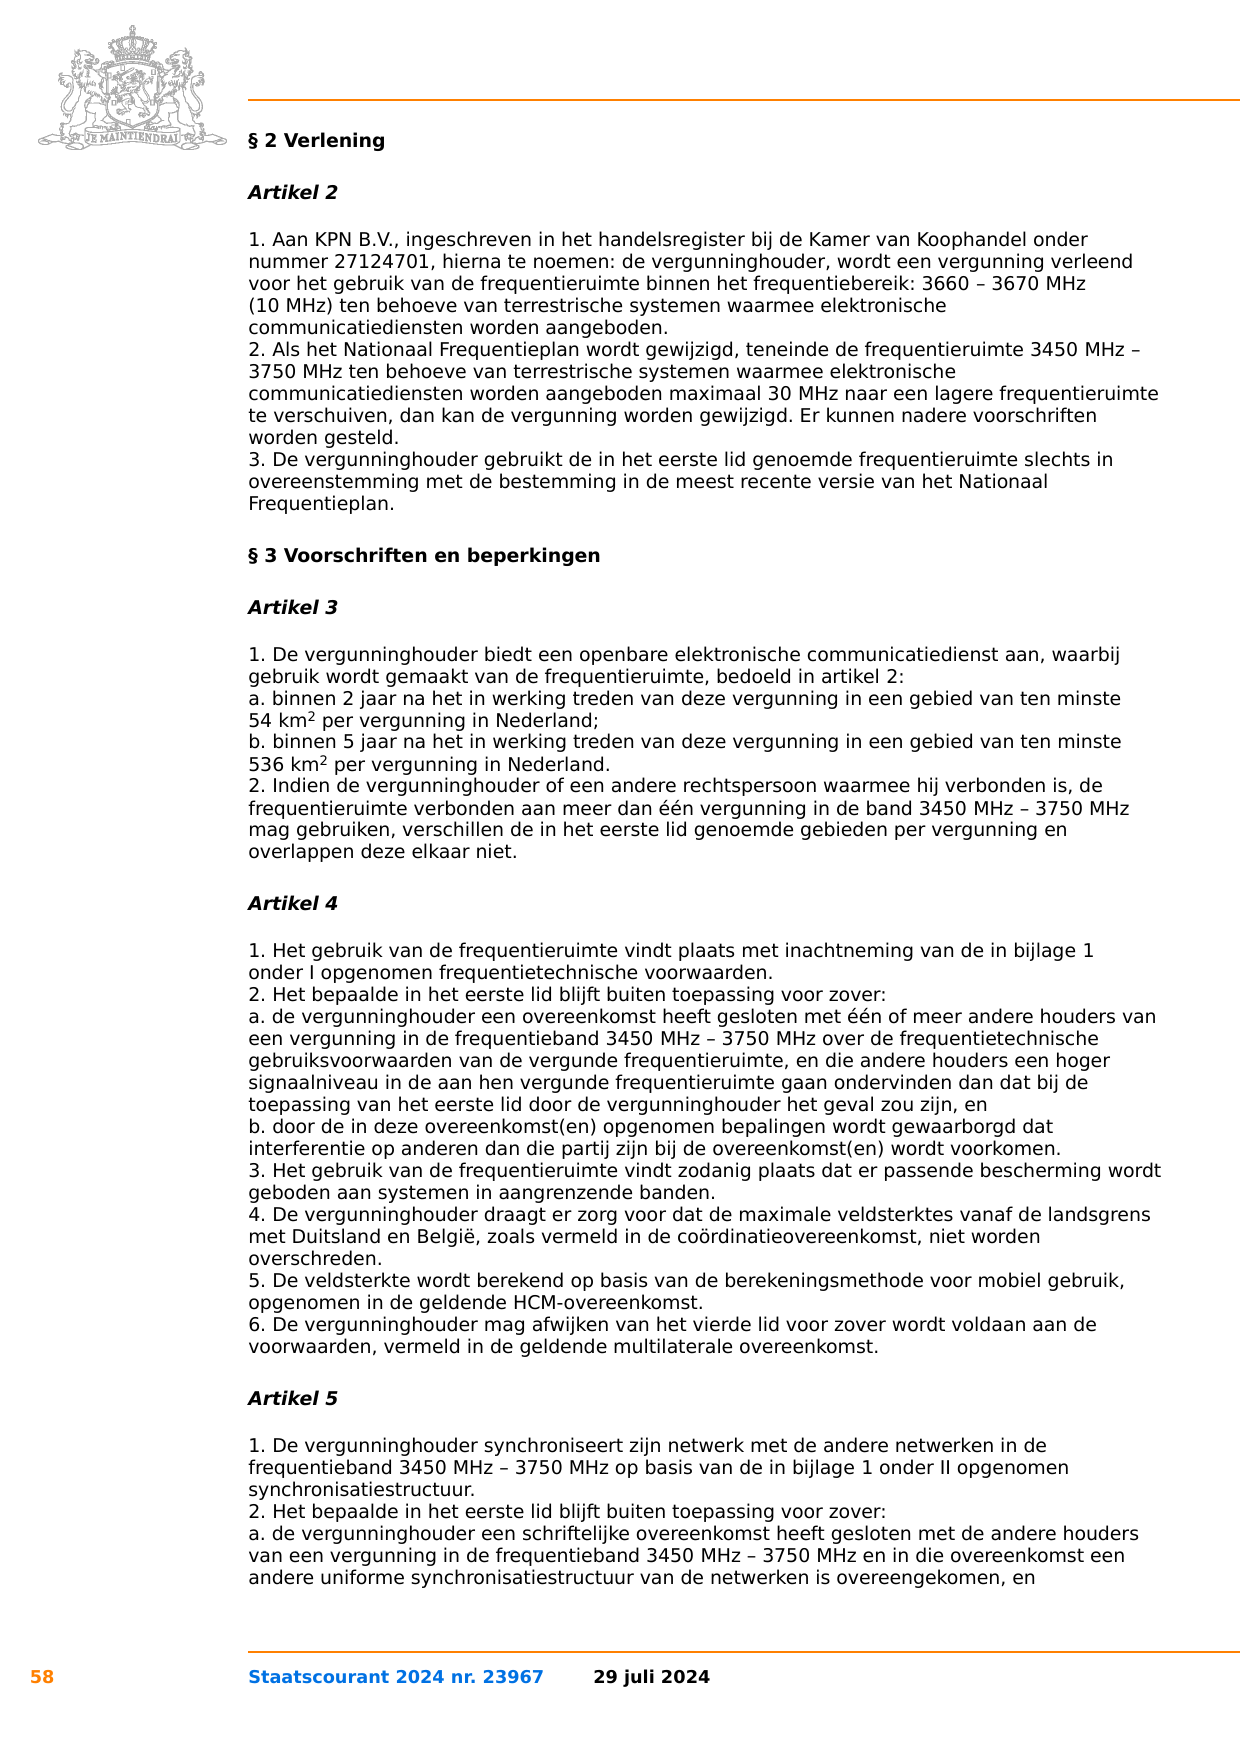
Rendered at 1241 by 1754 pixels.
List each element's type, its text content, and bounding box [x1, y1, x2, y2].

subtitle Artikel 3 [248, 597, 1163, 618]
text 1. De vergunninghouder synchroniseert zijn netwerk met de andere netwerken in de frequentieband 3450 MHz – 3750 MHz op basis van de in bijlage 1 onder II opgenomen synchronisatiestructuur. [248, 1435, 1163, 1501]
text a. de vergunninghouder een schriftelijke overeenkomst heeft gesloten met de andere houders van een vergunning in de frequentieband 3450 MHz – 3750 MHz en in die overeenkomst een andere uniforme synchronisatiestructuur van de netwerken is overeengekomen, en [248, 1523, 1163, 1589]
text 2. Het bepaalde in het eerste lid blijft buiten toepassing voor zover: [248, 1501, 1163, 1523]
text a. binnen 2 jaar na het in werking treden van deze vergunning in een gebied van ten minste 54 km2 per vergunning in Nederland; [248, 687, 1163, 731]
text b. binnen 5 jaar na het in werking treden van deze vergunning in een gebied van ten minste 536 km2 per vergunning in Nederland. [248, 731, 1163, 775]
text 2. Indien de vergunninghouder of een andere rechtspersoon waarmee hij verbonden is, de frequentieruimte verbonden aan meer dan één vergunning in de band 3450 MHz – 3750 MHz mag gebruiken, verschillen de in het eerste lid genoemde gebieden per vergunning en overlappen deze elkaar niet. [248, 775, 1163, 863]
text 2. Als het Nationaal Frequentieplan wordt gewijzigd, teneinde de frequentieruimte 3450 MHz – 3750 MHz ten behoeve van terrestrische systemen waarmee elektronische communicatiediensten worden aangeboden maximaal 30 MHz naar een lagere frequentieruimte te verschuiven, dan kan de vergunning worden gewijzigd. Er kunnen nadere voorschriften worden gesteld. [248, 339, 1163, 449]
text 6. De vergunninghouder mag afwijken van het vierde lid voor zover wordt voldaan aan de voorwaarden, vermeld in de geldende multilaterale overeenkomst. [248, 1314, 1163, 1358]
subtitle Artikel 2 [248, 182, 1163, 204]
text 2. Het bepaalde in het eerste lid blijft buiten toepassing voor zover: [248, 984, 1163, 1006]
text 3. Het gebruik van de frequentieruimte vindt zodanig plaats dat er passende bescherming wordt geboden aan systemen in aangrenzende banden. [248, 1160, 1163, 1204]
text 5. De veldsterkte wordt berekend op basis van de berekeningsmethode voor mobiel gebruik, opgenomen in de geldende HCM-overeenkomst. [248, 1270, 1163, 1314]
subtitle Artikel 5 [248, 1388, 1163, 1410]
text 4. De vergunninghouder draagt er zorg voor dat de maximale veldsterktes vanaf de landsgrens met Duitsland en België, zoals vermeld in de coördinatieovereenkomst, niet worden overschreden. [248, 1204, 1163, 1270]
text 1. Het gebruik van de frequentieruimte vindt plaats met inachtneming van de in bijlage 1 onder I opgenomen frequentietechnische voorwaarden. [248, 940, 1163, 984]
subtitle § 3 Voorschriften en beperkingen [248, 544, 1163, 567]
picture [38, 25, 227, 150]
text b. door de in deze overeenkomst(en) opgenomen bepalingen wordt gewaarborgd dat interferentie op anderen dan die partij zijn bij de overeenkomst(en) wordt voorkomen. [248, 1116, 1163, 1160]
subtitle Artikel 4 [248, 893, 1163, 915]
text a. de vergunninghouder een overeenkomst heeft gesloten met één of meer andere houders van een vergunning in de frequentieband 3450 MHz – 3750 MHz over de frequentietechnische gebruiksvoorwaarden van de vergunde frequentieruimte, en die andere houders een hoger signaalniveau in de aan hen vergunde frequentieruimte gaan ondervinden dan dat bij de toepassing van het eerste lid door de vergunninghouder het geval zou zijn, en [248, 1006, 1163, 1116]
text 1. De vergunninghouder biedt een openbare elektronische communicatiedienst aan, waarbij gebruik wordt gemaakt van de frequentieruimte, bedoeld in artikel 2: [248, 643, 1163, 687]
subtitle § 2 Verlening [248, 130, 1163, 152]
text 1. Aan KPN B.V., ingeschreven in het handelsregister bij de Kamer van Koophandel onder nummer 27124701, hierna te noemen: de vergunninghouder, wordt een vergunning verleend voor het gebruik van de frequentieruimte binnen het frequentiebereik: 3660 – 3670 MHz (10 MHz) ten behoeve van terrestrische systemen waarmee elektronische communicatiediensten worden aangeboden. [248, 229, 1163, 339]
text 3. De vergunninghouder gebruikt de in het eerste lid genoemde frequentieruimte slechts in overeenstemming met de bestemming in de meest recente versie van het Nationaal Frequentieplan. [248, 449, 1163, 514]
